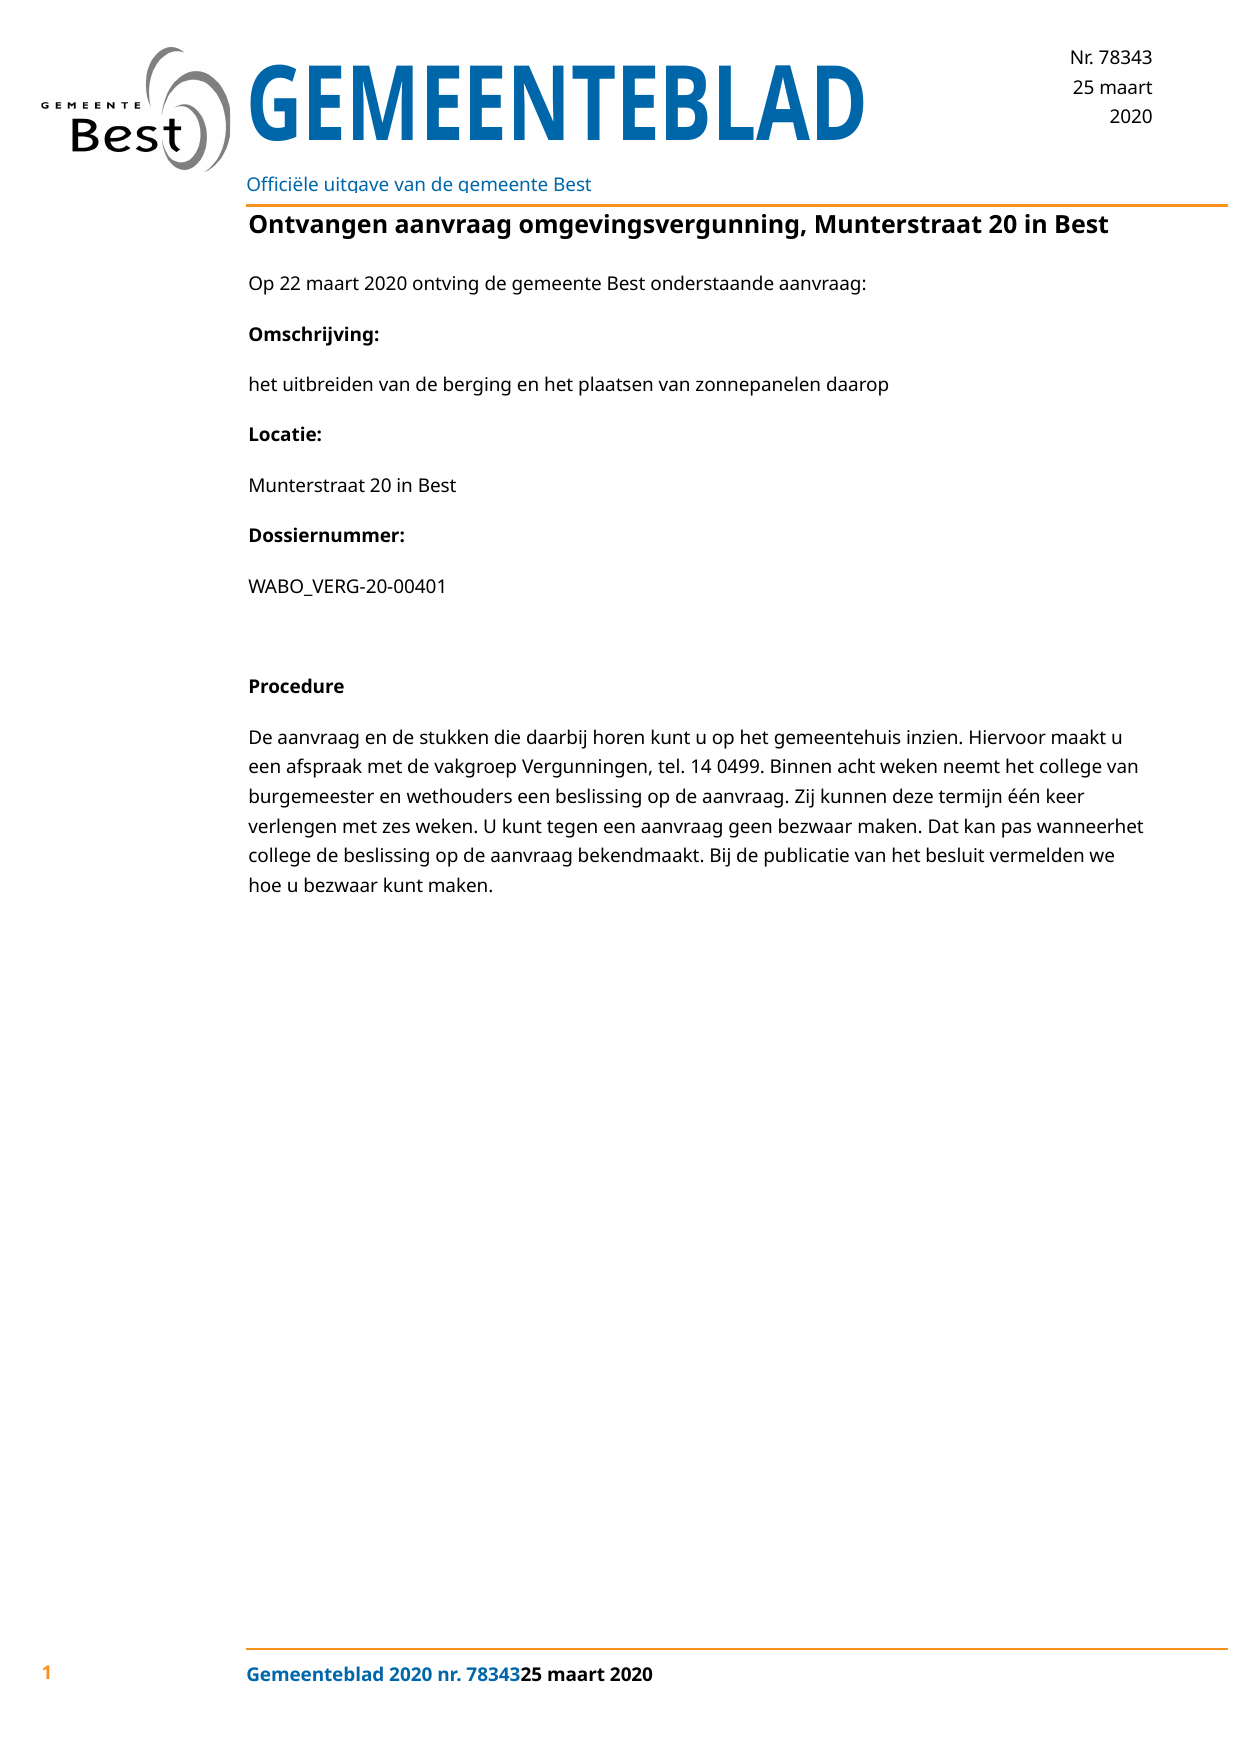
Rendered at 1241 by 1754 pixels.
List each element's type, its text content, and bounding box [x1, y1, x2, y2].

text Locatie: [248, 422, 1152, 447]
picture [41, 47, 231, 172]
text Ontvangen aanvraag omgevingsvergunning, Munterstraat 20 in Best [248, 207, 1152, 241]
text De aanvraag en de stukken die daarbij horen kunt u op het gemeentehuis inzien. Hiervoor maakt u een afspraak met de vakgroep Vergunningen, tel. 14 0499. Binnen acht weken neemt het college van burgemeester en wethouders een beslissing op de aanvraag. Zij kunnen deze termijn één keer verlengen met zes weken. U kunt tegen een aanvraag geen bezwaar maken. Dat kan pas wanneerhet college de beslissing op de aanvraag bekendmaakt. Bij de publicatie van het besluit vermelden we hoe u bezwaar kunt maken. [248, 724, 1152, 898]
text Omschrijving: [248, 321, 1152, 346]
text het uitbreiden van de berging en het plaatsen van zonnepanelen daarop [248, 371, 1152, 397]
text WABO_VERG-20-00401 [248, 573, 1152, 598]
text Dossiernummer: [248, 522, 1152, 548]
text Munterstraat 20 in Best [248, 472, 1152, 498]
text Op 22 maart 2020 ontving de gemeente Best onderstaande aanvraag: [248, 270, 1152, 296]
text Procedure [248, 674, 1152, 699]
